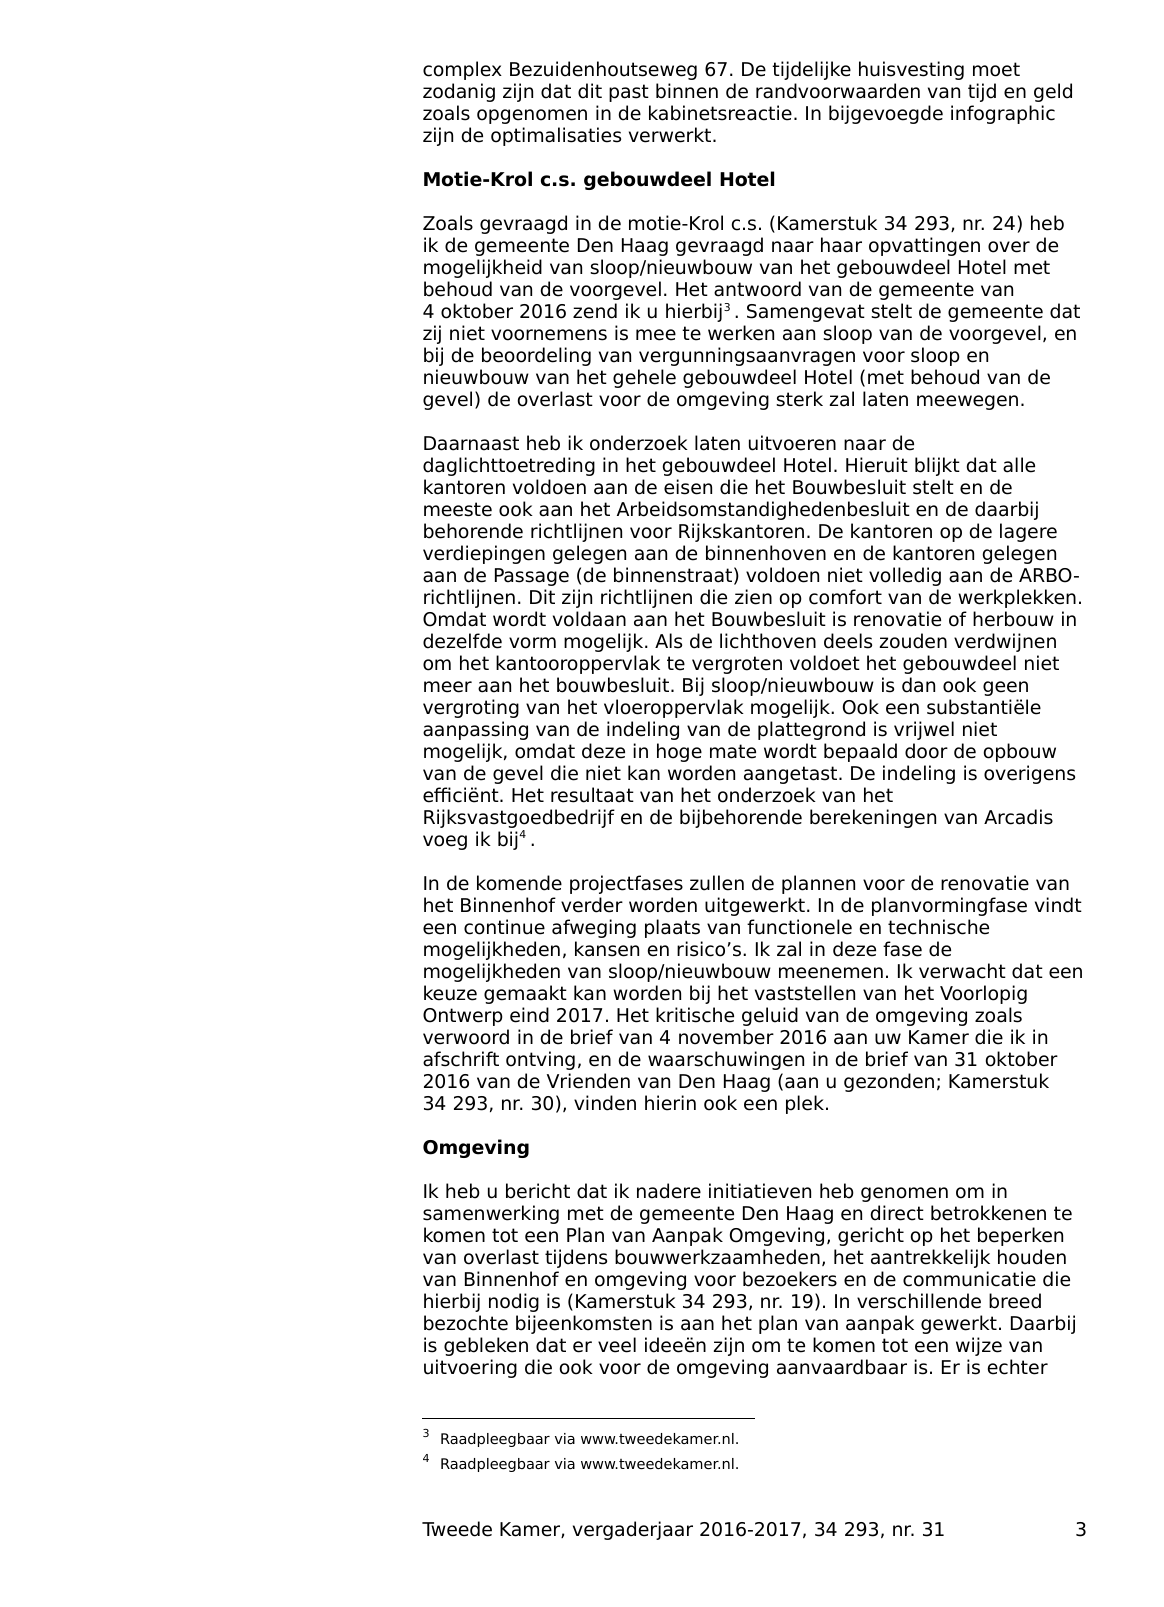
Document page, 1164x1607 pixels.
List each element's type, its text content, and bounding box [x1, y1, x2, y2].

text Ik heb u bericht dat ik nadere initiatieven heb genomen om in samenwerking met de gemeente Den Haag en direct betrokkenen te komen tot een Plan van Aanpak Omgeving, gericht op het beperken van overlast tijdens bouwwerkzaamheden, het aantrekkelijk houden van Binnenhof en omgeving voor bezoekers en de communicatie die hierbij nodig is (Kamerstuk 34 293, nr. 19). In verschillende breed bezochte bijeenkomsten is aan het plan van aanpak gewerkt. Daarbij is gebleken dat er veel ideeën zijn om te komen tot een wijze van uitvoering die ook voor de omgeving aanvaardbaar is. Er is echter [422, 1181, 1087, 1379]
text Zoals gevraagd in de motie-Krol c.s. (Kamerstuk 34 293, nr. 24) heb ik de gemeente Den Haag gevraagd naar haar opvattingen over de mogelijkheid van sloop/nieuwbouw van het gebouwdeel Hotel met behoud van de voorgevel. Het antwoord van de gemeente van 4 oktober 2016 zend ik u hierbij. Samengevat stelt de gemeente dat zij niet voornemens is mee te werken aan sloop van de voorgevel, en bij de beoordeling van vergunningsaanvragen voor sloop en nieuwbouw van het gehele gebouwdeel Hotel (met behoud van de gevel) de overlast voor de omgeving sterk zal laten meewegen. [422, 213, 1087, 411]
text complex Bezuidenhoutseweg 67. De tijdelijke huisvesting moet zodanig zijn dat dit past binnen de randvoorwaarden van tijd en geld zoals opgenomen in de kabinetsreactie. In bijgevoegde infographic zijn de optimalisaties verwerkt. [422, 59, 1087, 147]
text Raadpleegbaar via www.tweedekamer.nl. [422, 1452, 1087, 1474]
subtitle Omgeving [422, 1137, 1087, 1159]
text Daarnaast heb ik onderzoek laten uitvoeren naar de daglichttoetreding in het gebouwdeel Hotel. Hieruit blijkt dat alle kantoren voldoen aan de eisen die het Bouwbesluit stelt en de meeste ook aan het Arbeidsomstandighedenbesluit en de daarbij behorende richtlijnen voor Rijkskantoren. De kantoren op de lagere verdiepingen gelegen aan de binnenhoven en de kantoren gelegen aan de Passage (de binnenstraat) voldoen niet volledig aan de ARBO-richtlijnen. Dit zijn richtlijnen die zien op comfort van de werkplekken. Omdat wordt voldaan aan het Bouwbesluit is renovatie of herbouw in dezelfde vorm mogelijk. Als de lichthoven deels zouden verdwijnen om het kantooroppervlak te vergroten voldoet het gebouwdeel niet meer aan het bouwbesluit. Bij sloop/nieuwbouw is dan ook geen vergroting van het vloeroppervlak mogelijk. Ook een substantiële aanpassing van de indeling van de plattegrond is vrijwel niet mogelijk, omdat deze in hoge mate wordt bepaald door de opbouw van de gevel die niet kan worden aangetast. De indeling is overigens efficiënt. Het resultaat van het onderzoek van het Rijksvastgoedbedrijf en de bijbehorende berekeningen van Arcadis voeg ik bij. [422, 433, 1087, 851]
text Raadpleegbaar via www.tweedekamer.nl. [422, 1427, 1087, 1449]
text In de komende projectfases zullen de plannen voor de renovatie van het Binnenhof verder worden uitgewerkt. In de planvormingfase vindt een continue afweging plaats van functionele en technische mogelijkheden, kansen en risico’s. Ik zal in deze fase de mogelijkheden van sloop/nieuwbouw meenemen. Ik verwacht dat een keuze gemaakt kan worden bij het vaststellen van het Voorlopig Ontwerp eind 2017. Het kritische geluid van de omgeving zoals verwoord in de brief van 4 november 2016 aan uw Kamer die ik in afschrift ontving, en de waarschuwingen in de brief van 31 oktober 2016 van de Vrienden van Den Haag (aan u gezonden; Kamerstuk 34 293, nr. 30), vinden hierin ook een plek. [422, 873, 1087, 1115]
subtitle Motie-Krol c.s. gebouwdeel Hotel [422, 169, 1087, 191]
